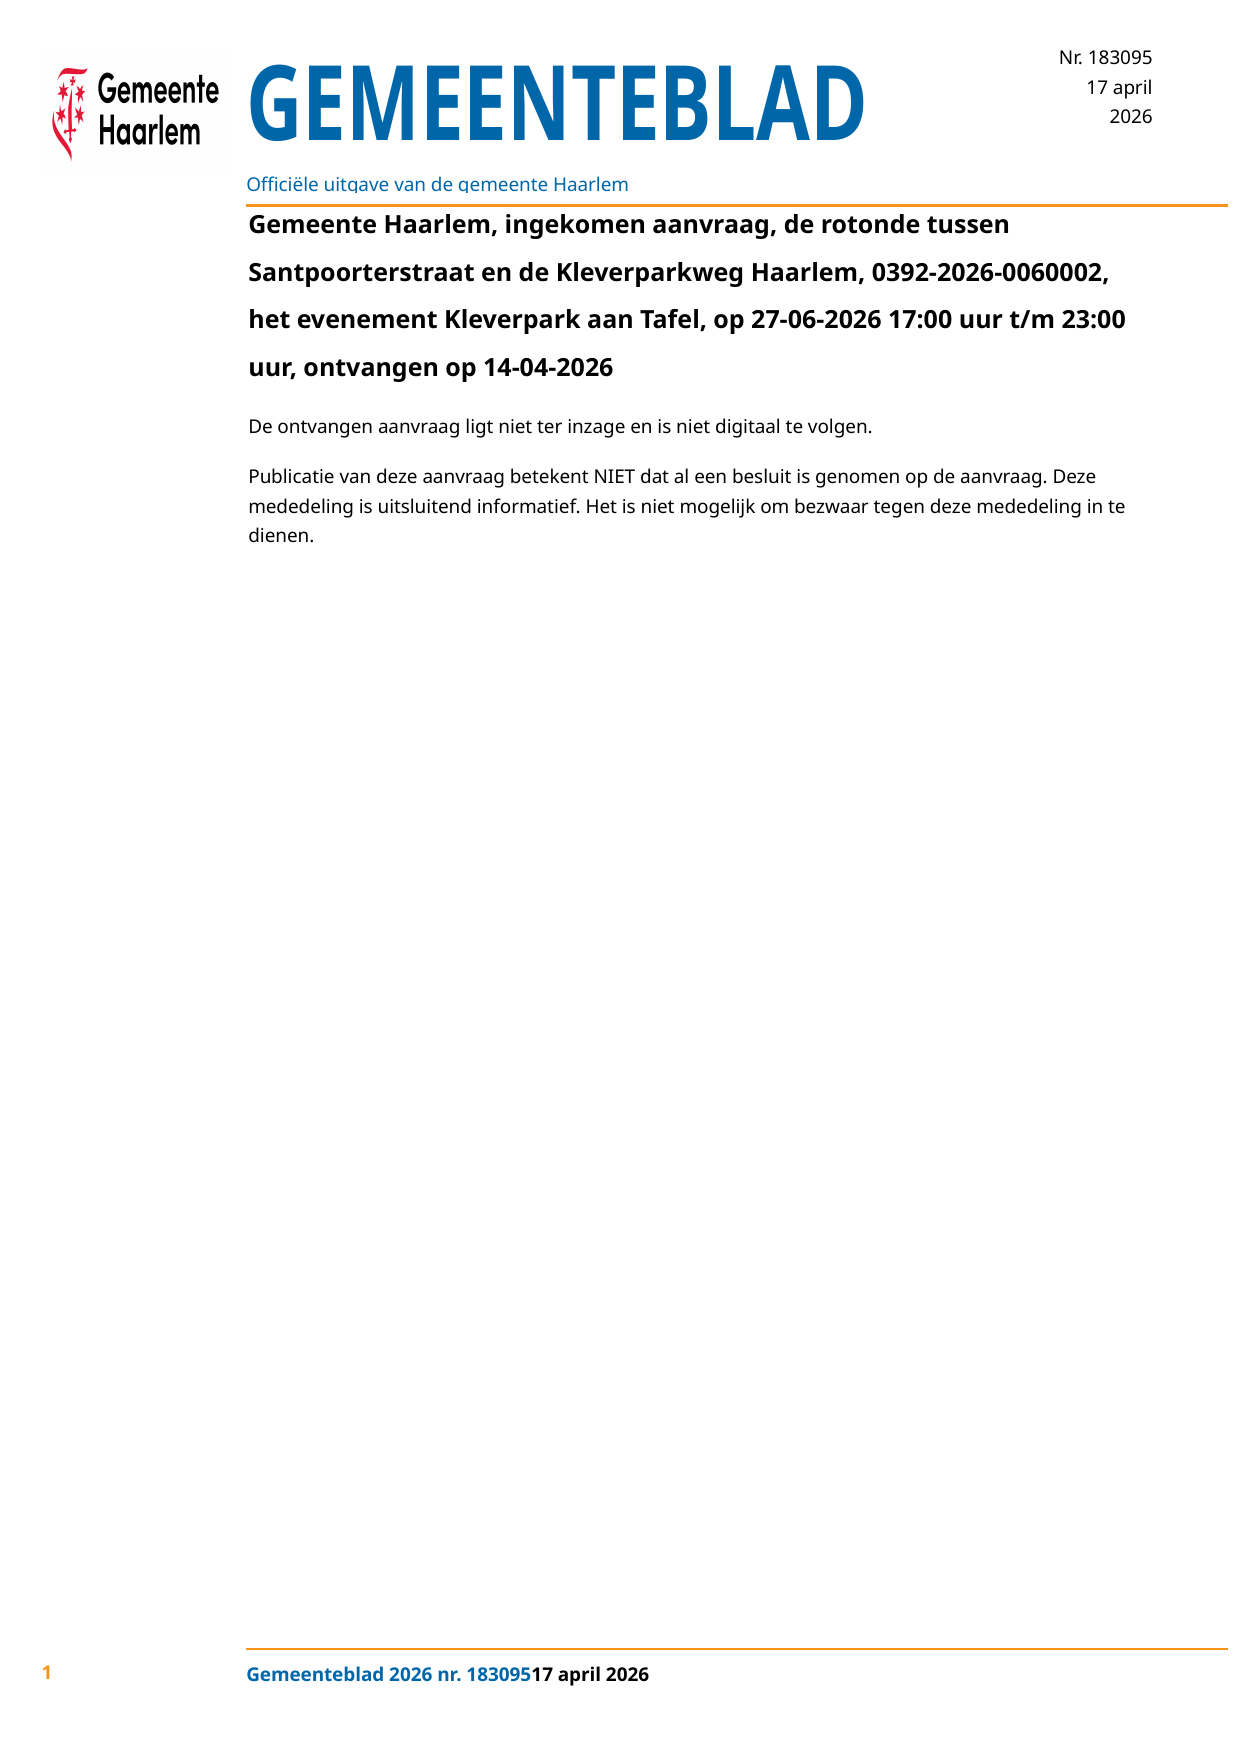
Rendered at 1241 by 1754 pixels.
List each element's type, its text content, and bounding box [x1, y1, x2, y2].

text De ontvangen aanvraag ligt niet ter inzage en is niet digitaal te volgen. [248, 413, 1152, 439]
picture [41, 47, 231, 172]
text Gemeente Haarlem, ingekomen aanvraag, de rotonde tussen Santpoorterstraat en de Kleverparkweg Haarlem, 0392-2026-0060002, het evenement Kleverpark aan Tafel, op 27-06-2026 17:00 uur t/m 23:00 uur, ontvangen op 14-04-2026 [248, 207, 1152, 384]
text Publicatie van deze aanvraag betekent NIET dat al een besluit is genomen op de aanvraag. Deze mededeling is uitsluitend informatief. Het is niet mogelijk om bezwaar tegen deze mededeling in te dienen. [248, 463, 1152, 548]
